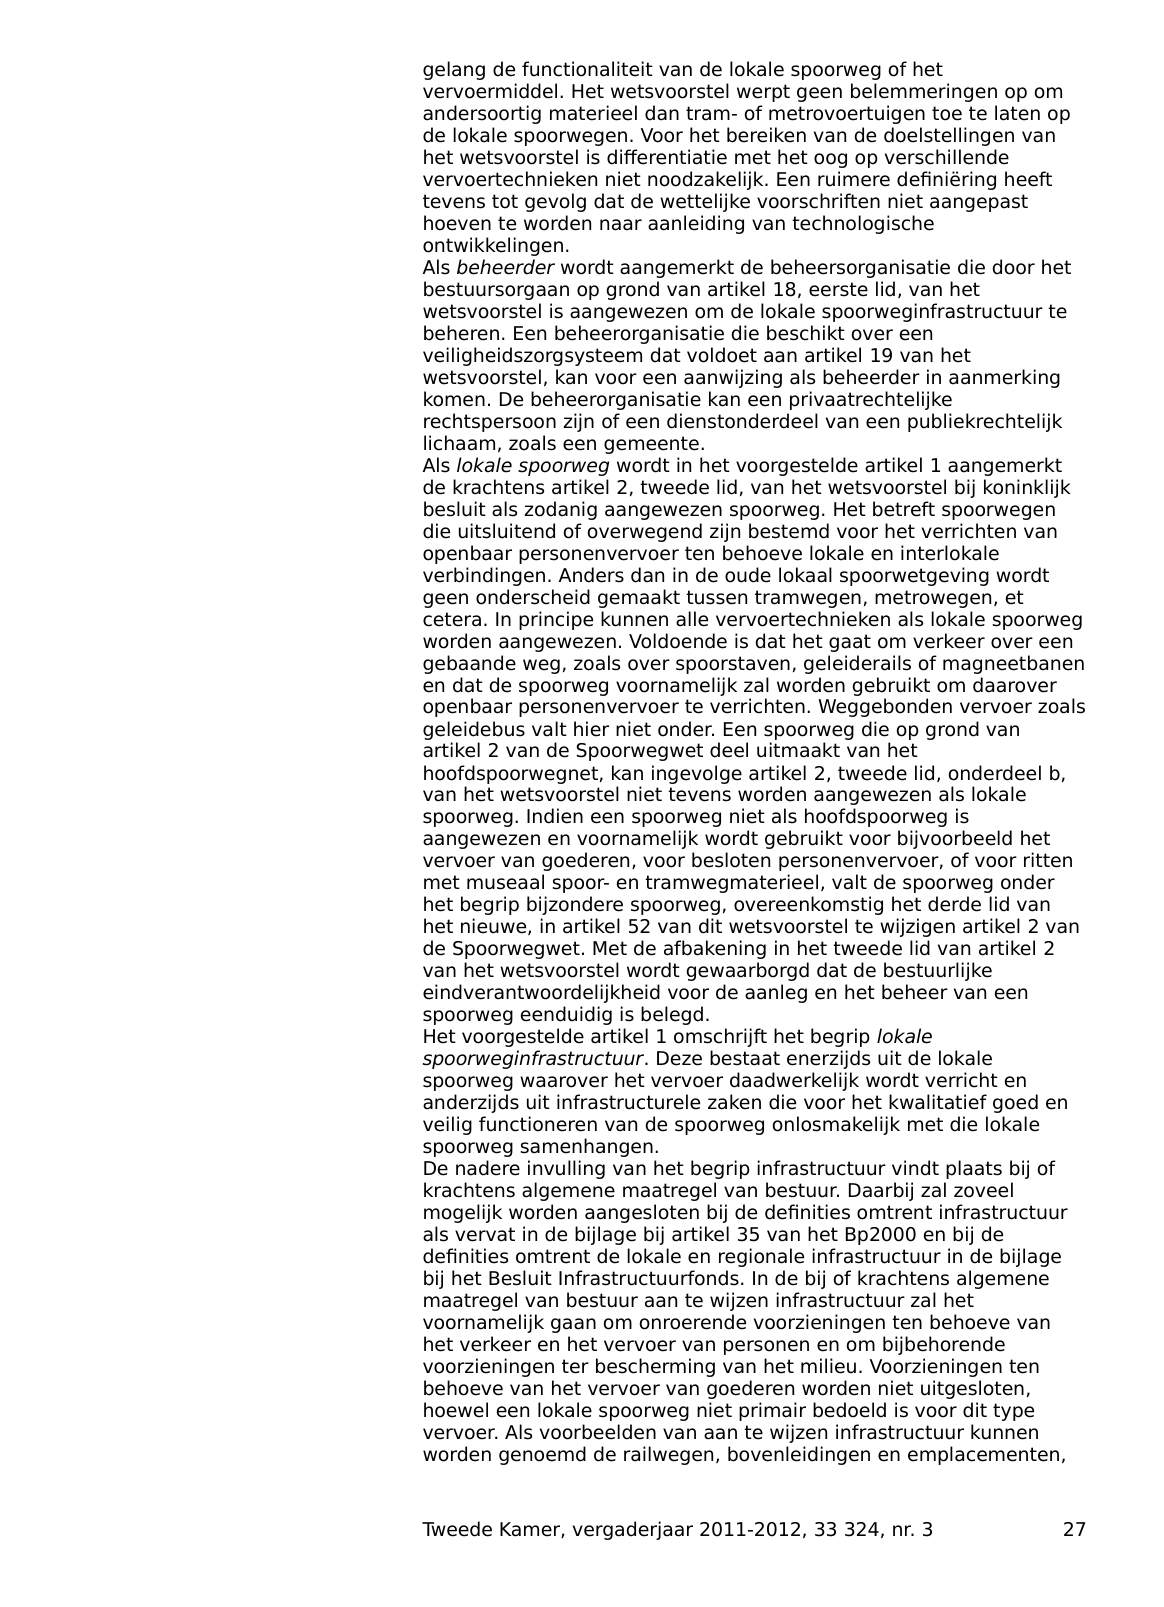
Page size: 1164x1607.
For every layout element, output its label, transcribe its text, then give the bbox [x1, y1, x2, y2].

text De nadere invulling van het begrip infrastructuur vindt plaats bij of krachtens algemene maatregel van bestuur. Daarbij zal zoveel mogelijk worden aangesloten bij de definities omtrent infrastructuur als vervat in de bijlage bij artikel 35 van het Bp2000 en bij de definities omtrent de lokale en regionale infrastructuur in de bijlage bij het Besluit Infrastructuurfonds. In de bij of krachtens algemene maatregel van bestuur aan te wijzen infrastructuur zal het voornamelijk gaan om onroerende voorzieningen ten behoeve van het verkeer en het vervoer van personen en om bijbehorende voorzieningen ter bescherming van het milieu. Voorzieningen ten behoeve van het vervoer van goederen worden niet uitgesloten, hoewel een lokale spoorweg niet primair bedoeld is voor dit type vervoer. Als voorbeelden van aan te wijzen infrastructuur kunnen worden genoemd de railwegen, bovenleidingen en emplacementen, [422, 1158, 1087, 1466]
text gelang de functionaliteit van de lokale spoorweg of het vervoermiddel. Het wetsvoorstel werpt geen belemmeringen op om andersoortig materieel dan tram- of metrovoertuigen toe te laten op de lokale spoorwegen. Voor het bereiken van de doelstellingen van het wetsvoorstel is differentiatie met het oog op verschillende vervoertechnieken niet noodzakelijk. Een ruimere definiëring heeft tevens tot gevolg dat de wettelijke voorschriften niet aangepast hoeven te worden naar aanleiding van technologische ontwikkelingen. [422, 59, 1087, 257]
text Als lokale spoorweg wordt in het voorgestelde artikel 1 aangemerkt de krachtens artikel 2, tweede lid, van het wetsvoorstel bij koninklijk besluit als zodanig aangewezen spoorweg. Het betreft spoorwegen die uitsluitend of overwegend zijn bestemd voor het verrichten van openbaar personenvervoer ten behoeve lokale en interlokale verbindingen. Anders dan in de oude lokaal spoorwetgeving wordt geen onderscheid gemaakt tussen tramwegen, metrowegen, et cetera. In principe kunnen alle vervoertechnieken als lokale spoorweg worden aangewezen. Voldoende is dat het gaat om verkeer over een gebaande weg, zoals over spoorstaven, geleiderails of magneetbanen en dat de spoorweg voornamelijk zal worden gebruikt om daarover openbaar personenvervoer te verrichten. Weggebonden vervoer zoals geleidebus valt hier niet onder. Een spoorweg die op grond van artikel 2 van de Spoorwegwet deel uitmaakt van het hoofdspoorwegnet, kan ingevolge artikel 2, tweede lid, onderdeel b, van het wetsvoorstel niet tevens worden aangewezen als lokale spoorweg. Indien een spoorweg niet als hoofdspoorweg is aangewezen en voornamelijk wordt gebruikt voor bijvoorbeeld het vervoer van goederen, voor besloten personenvervoer, of voor ritten met museaal spoor- en tramwegmaterieel, valt de spoorweg onder het begrip bijzondere spoorweg, overeenkomstig het derde lid van het nieuwe, in artikel 52 van dit wetsvoorstel te wijzigen artikel 2 van de Spoorwegwet. Met de afbakening in het tweede lid van artikel 2 van het wetsvoorstel wordt gewaarborgd dat de bestuurlijke eindverantwoordelijkheid voor de aanleg en het beheer van een spoorweg eenduidig is belegd. [422, 455, 1087, 1026]
text Als beheerder wordt aangemerkt de beheersorganisatie die door het bestuursorgaan op grond van artikel 18, eerste lid, van het wetsvoorstel is aangewezen om de lokale spoorweginfrastructuur te beheren. Een beheerorganisatie die beschikt over een veiligheidszorgsysteem dat voldoet aan artikel 19 van het wetsvoorstel, kan voor een aanwijzing als beheerder in aanmerking komen. De beheerorganisatie kan een privaatrechtelijke rechtspersoon zijn of een dienstonderdeel van een publiekrechtelijk lichaam, zoals een gemeente. [422, 257, 1087, 455]
text Het voorgestelde artikel 1 omschrijft het begrip lokale spoorweginfrastructuur. Deze bestaat enerzijds uit de lokale spoorweg waarover het vervoer daadwerkelijk wordt verricht en anderzijds uit infrastructurele zaken die voor het kwalitatief goed en veilig functioneren van de spoorweg onlosmakelijk met die lokale spoorweg samenhangen. [422, 1026, 1087, 1158]
